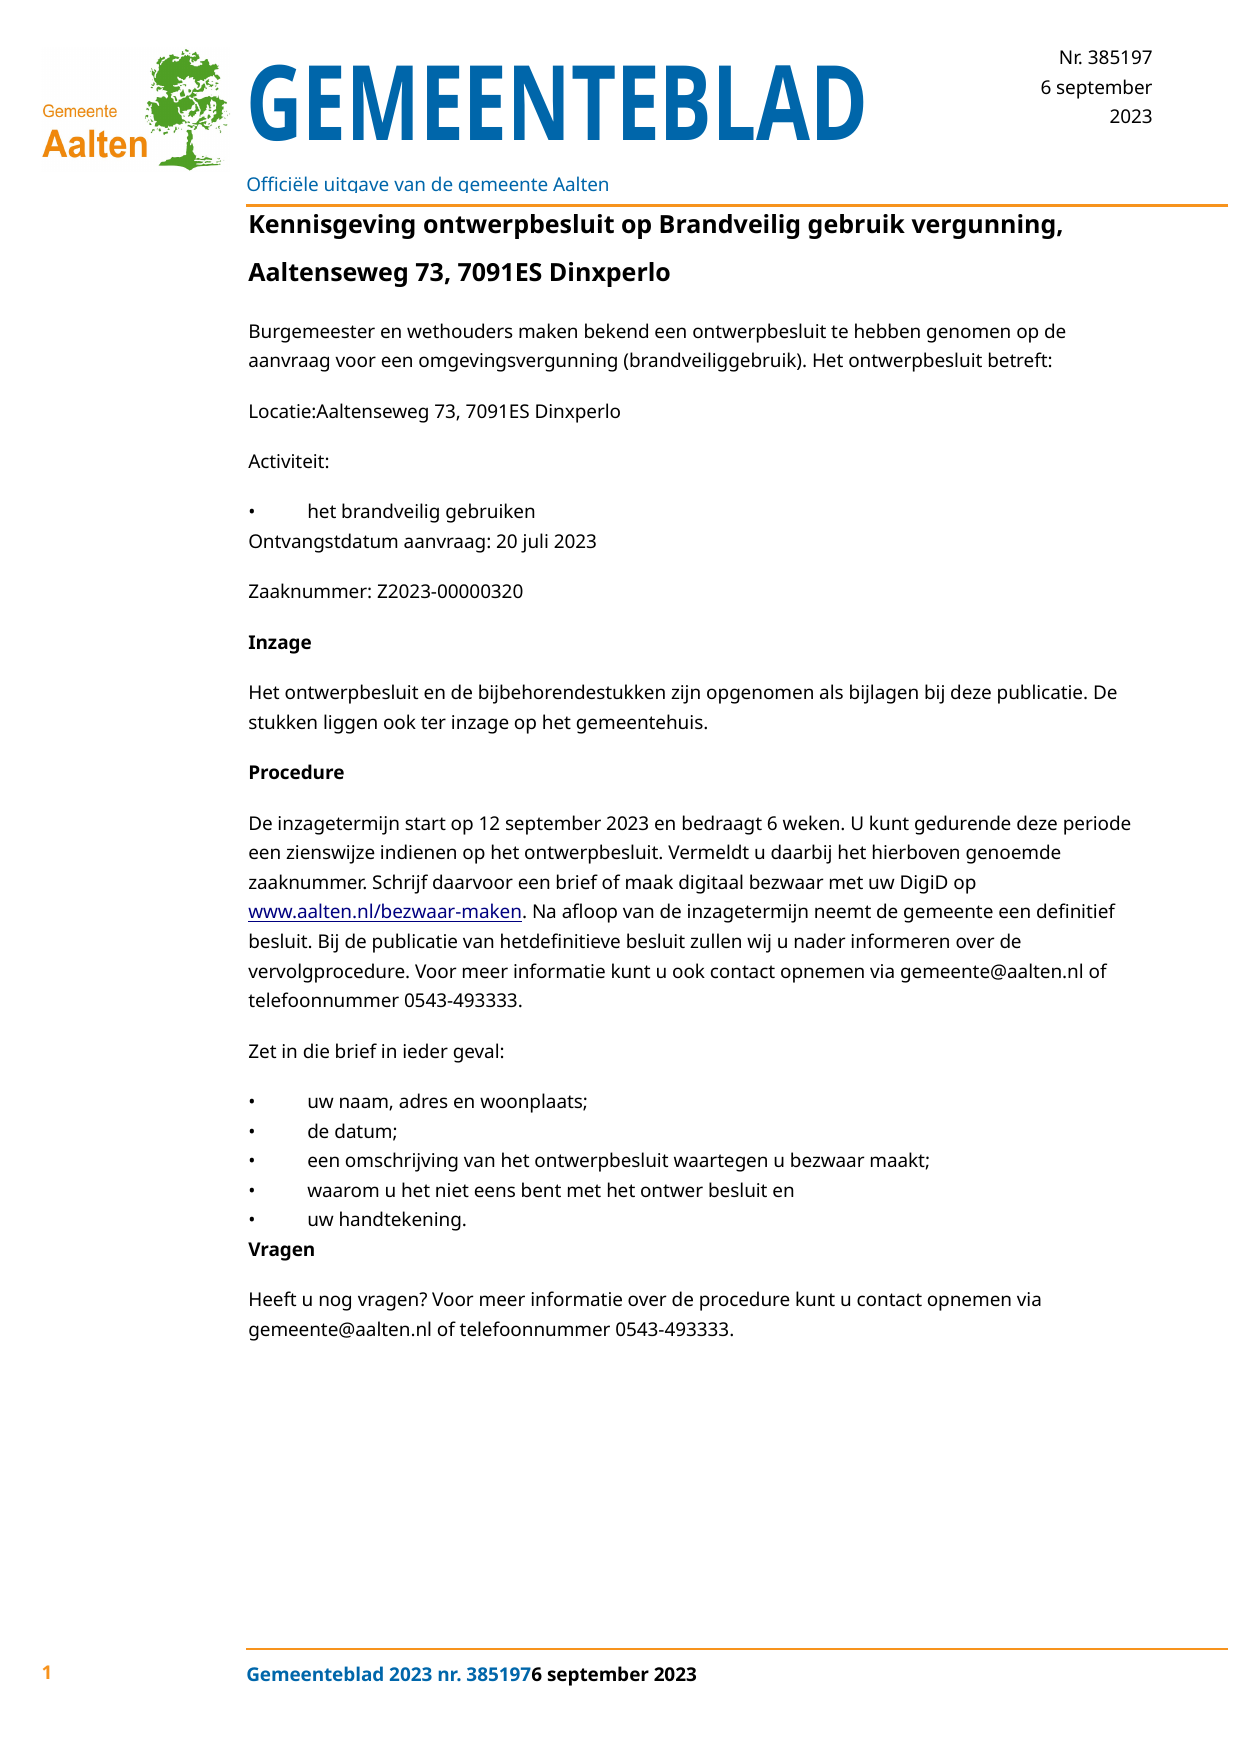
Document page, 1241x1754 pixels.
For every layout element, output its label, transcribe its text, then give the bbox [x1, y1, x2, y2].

list waarom u het niet eens bent met het ontwer besluit en [248, 1177, 1152, 1203]
text Activiteit: [248, 448, 1152, 474]
text Kennisgeving ontwerpbesluit op Brandveilig gebruik vergunning, Aaltenseweg 73, 7091ES Dinxperlo [248, 207, 1152, 288]
list uw naam, adres en woonplaats; [248, 1088, 1152, 1114]
text Het ontwerpbesluit en de bijbehorendestukken zijn opgenomen als bijlagen bij deze publicatie. De stukken liggen ook ter inzage op het gemeentehuis. [248, 679, 1152, 735]
picture [41, 47, 231, 172]
text Heeft u nog vragen? Voor meer informatie over de procedure kunt u contact opnemen via gemeente@aalten.nl of telefoonnummer 0543-493333. [248, 1287, 1152, 1342]
text De inzagetermijn start op 12 september 2023 en bedraagt 6 weken. U kunt gedurende deze periode een zienswijze indienen op het ontwerpbesluit. Vermeldt u daarbij het hierboven genoemde zaaknummer. Schrijf daarvoor een brief of maak digitaal bezwaar met uw DigiD op www.aalten.nl/bezwaar-maken. Na afloop van de inzagetermijn neemt de gemeente een definitief besluit. Bij de publicatie van hetdefinitieve besluit zullen wij u nader informeren over de vervolgprocedure. Voor meer informatie kunt u ook contact opnemen via gemeente@aalten.nl of telefoonnummer 0543-493333. [248, 810, 1152, 1013]
text Procedure [248, 759, 1152, 785]
text Burgemeester en wethouders maken bekend een ontwerpbesluit te hebben genomen op de aanvraag voor een omgevingsvergunning (brandveiliggebruik). Het ontwerpbesluit betreft: [248, 318, 1152, 373]
list de datum; [248, 1118, 1152, 1144]
text Ontvangstdatum aanvraag: 20 juli 2023 [248, 528, 1152, 554]
list een omschrijving van het ontwerpbesluit waartegen u bezwaar maakt; [248, 1147, 1152, 1173]
list het brandveilig gebruiken [248, 499, 1152, 524]
text Zaaknummer: Z2023-00000320 [248, 579, 1152, 604]
text Locatie:Aaltenseweg 73, 7091ES Dinxperlo [248, 398, 1152, 424]
list uw handtekening. [248, 1207, 1152, 1232]
text Inzage [248, 629, 1152, 655]
text Zet in die brief in ieder geval: [248, 1038, 1152, 1064]
text Vragen [248, 1236, 1152, 1262]
